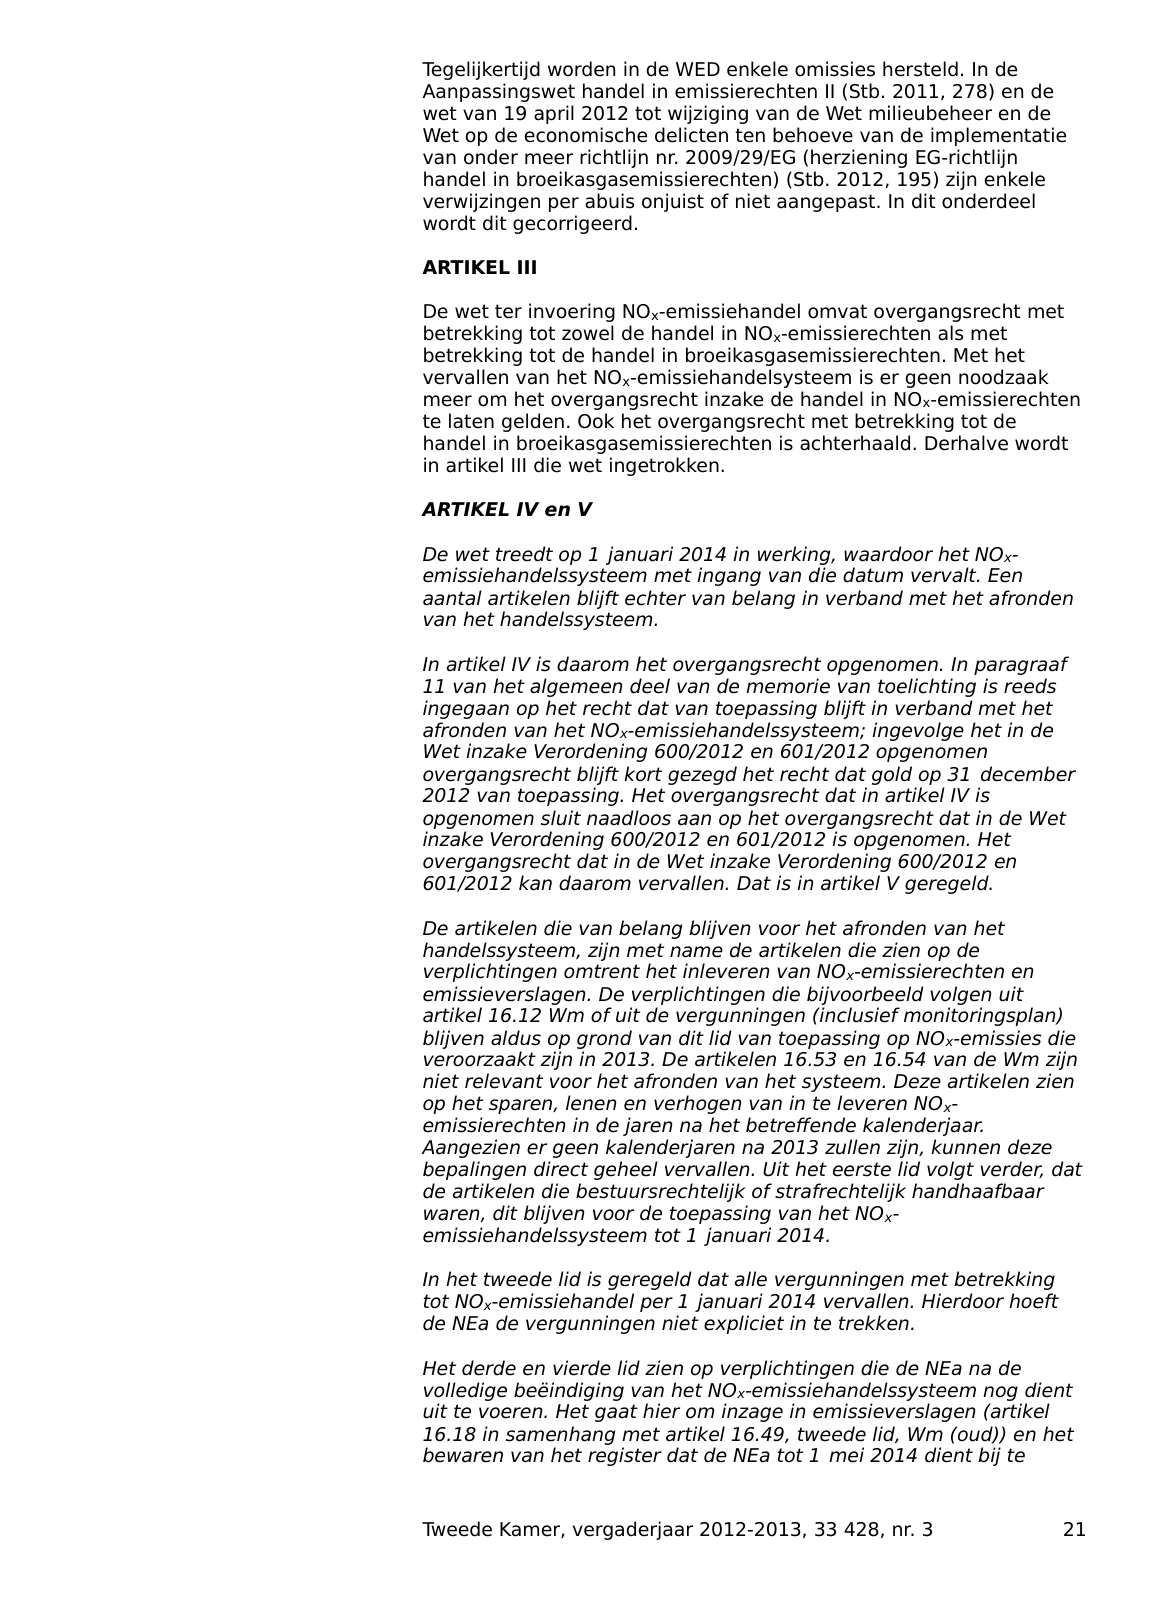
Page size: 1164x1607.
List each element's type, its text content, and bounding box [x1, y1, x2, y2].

text In het tweede lid is geregeld dat alle vergunningen met betrekking tot NOx-emissiehandel per 1 januari 2014 vervallen. Hierdoor hoeft de NEa de vergunningen niet expliciet in te trekken. [422, 1269, 1087, 1335]
text In artikel IV is daarom het overgangsrecht opgenomen. In paragraaf 11 van het algemeen deel van de memorie van toelichting is reeds ingegaan op het recht dat van toepassing blijft in verband met het afronden van het NOx-emissiehandelssysteem; ingevolge het in de Wet inzake Verordening 600/2012 en 601/2012 opgenomen overgangsrecht blijft kort gezegd het recht dat gold op 31 december 2012 van toepassing. Het overgangsrecht dat in artikel IV is opgenomen sluit naadloos aan op het overgangsrecht dat in de Wet inzake Verordening 600/2012 en 601/2012 is opgenomen. Het overgangsrecht dat in de Wet inzake Verordening 600/2012 en 601/2012 kan daarom vervallen. Dat is in artikel V geregeld. [422, 653, 1087, 895]
text Tegelijkertijd worden in de WED enkele omissies hersteld. In de Aanpassingswet handel in emissierechten II (Stb. 2011, 278) en de wet van 19 april 2012 tot wijziging van de Wet milieubeheer en de Wet op de economische delicten ten behoeve van de implementatie van onder meer richtlijn nr. 2009/29/EG (herziening EG-richtlijn handel in broeikasgasemissierechten) (Stb. 2012, 195) zijn enkele verwijzingen per abuis onjuist of niet aangepast. In dit onderdeel wordt dit gecorrigeerd. [422, 59, 1087, 235]
text De artikelen die van belang blijven voor het afronden van het handelssysteem, zijn met name de artikelen die zien op de verplichtingen omtrent het inleveren van NOx-emissierechten en emissieverslagen. De verplichtingen die bijvoorbeeld volgen uit artikel 16.12 Wm of uit de vergunningen (inclusief monitoringsplan) blijven aldus op grond van dit lid van toepassing op NOx-emissies die veroorzaakt zijn in 2013. De artikelen 16.53 en 16.54 van de Wm zijn niet relevant voor het afronden van het systeem. Deze artikelen zien op het sparen, lenen en verhogen van in te leveren NOx-emissierechten in de jaren na het betreffende kalenderjaar. Aangezien er geen kalenderjaren na 2013 zullen zijn, kunnen deze bepalingen direct geheel vervallen. Uit het eerste lid volgt verder, dat de artikelen die bestuursrechtelijk of strafrechtelijk handhaafbaar waren, dit blijven voor de toepassing van het NOx-emissiehandelssysteem tot 1 januari 2014. [422, 917, 1087, 1247]
text Het derde en vierde lid zien op verplichtingen die de NEa na de volledige beëindiging van het NOx-emissiehandelssysteem nog dient uit te voeren. Het gaat hier om inzage in emissieverslagen (artikel 16.18 in samenhang met artikel 16.49, tweede lid, Wm (oud)) en het bewaren van het register dat de NEa tot 1 mei 2014 dient bij te [422, 1357, 1087, 1467]
text De wet ter invoering NOx-emissiehandel omvat overgangsrecht met betrekking tot zowel de handel in NOx-emissierechten als met betrekking tot de handel in broeikasgasemissierechten. Met het vervallen van het NOx-emissiehandelsysteem is er geen noodzaak meer om het overgangsrecht inzake de handel in NOx-emissierechten te laten gelden. Ook het overgangsrecht met betrekking tot de handel in broeikasgasemissierechten is achterhaald. Derhalve wordt in artikel III die wet ingetrokken. [422, 301, 1087, 477]
subtitle ARTIKEL III [422, 257, 1087, 279]
subtitle ARTIKEL IV en V [422, 499, 1087, 521]
text De wet treedt op 1 januari 2014 in werking, waardoor het NOx-emissiehandelssysteem met ingang van die datum vervalt. Een aantal artikelen blijft echter van belang in verband met het afronden van het handelssysteem. [422, 543, 1087, 631]
